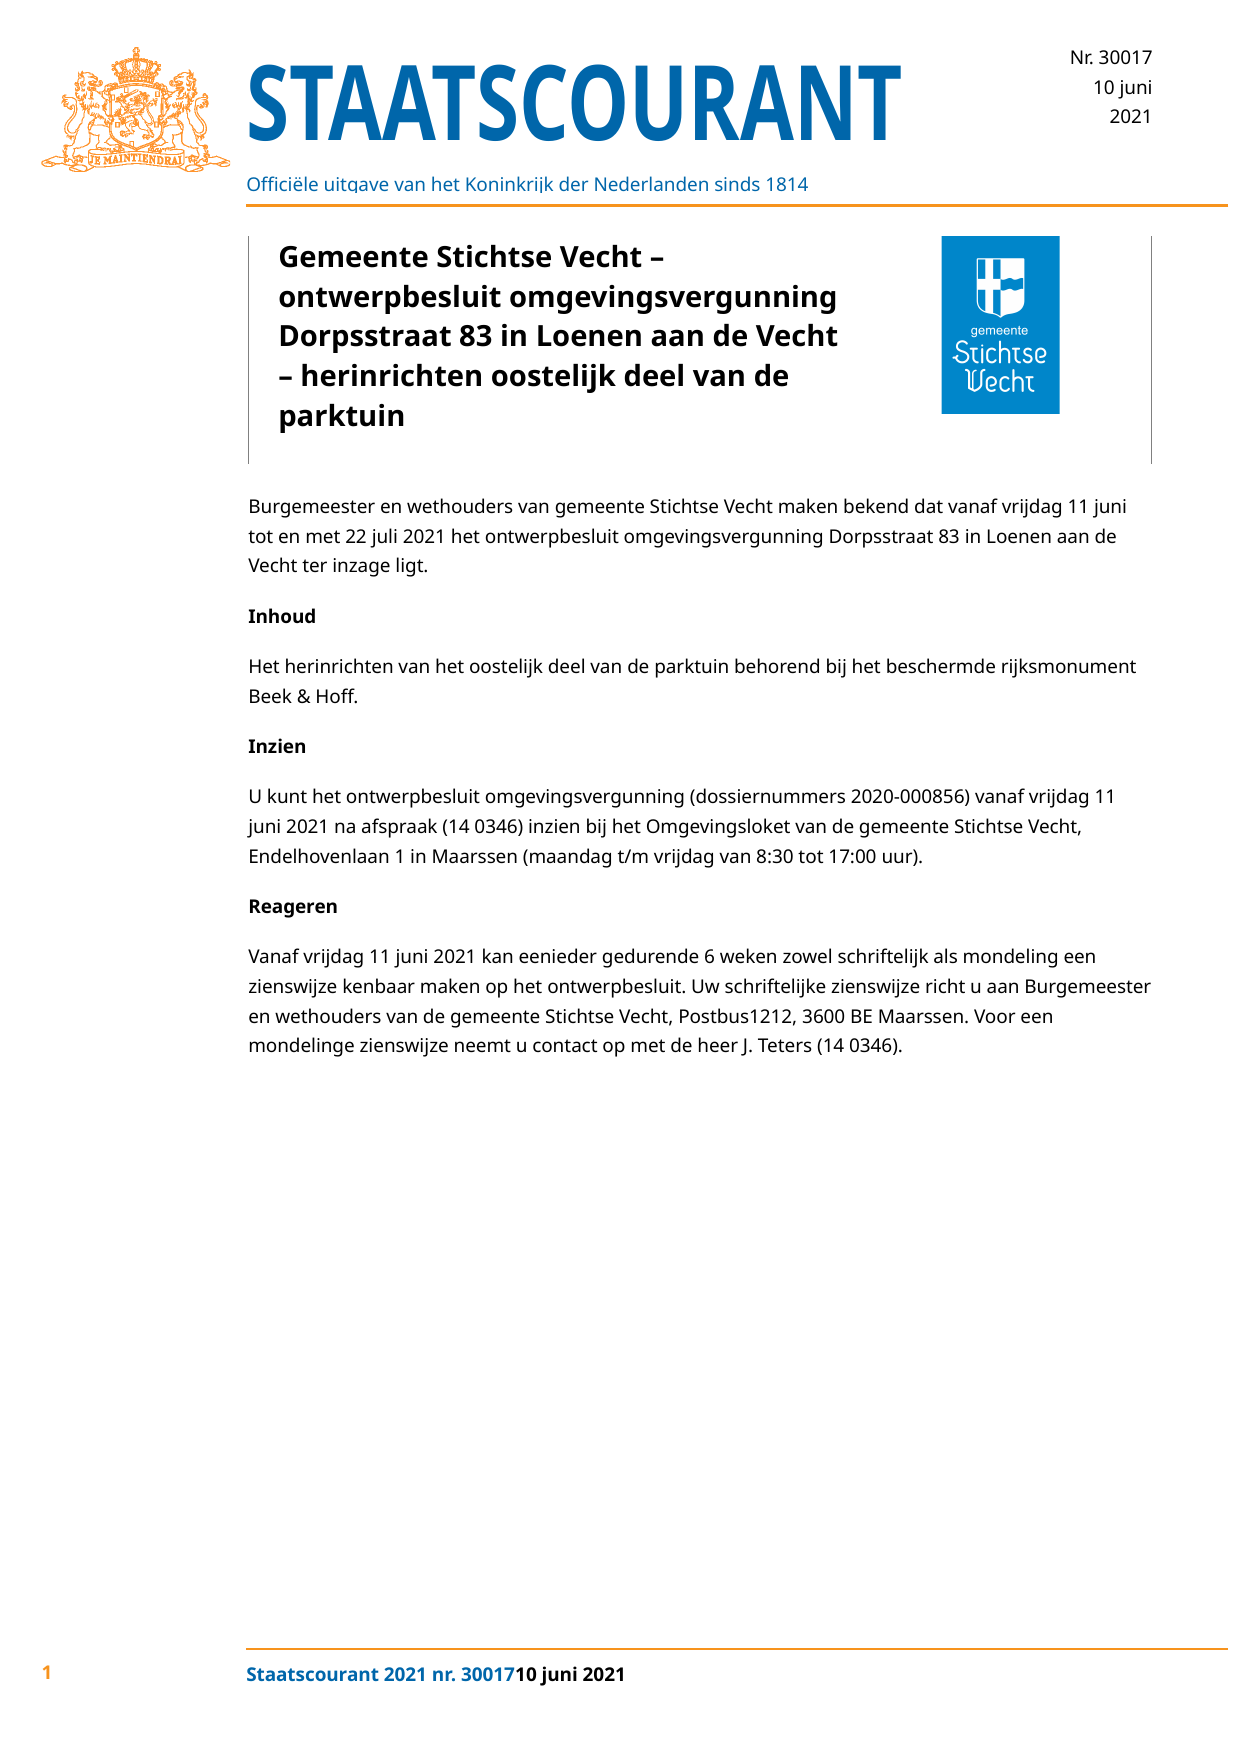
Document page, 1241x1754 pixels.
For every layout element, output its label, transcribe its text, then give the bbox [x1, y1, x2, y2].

text Burgemeester en wethouders van gemeente Stichtse Vecht maken bekend dat vanaf vrijdag 11 juni tot en met 22 juli 2021 het ontwerpbesluit omgevingsvergunning Dorpsstraat 83 in Loenen aan de Vecht ter inzage ligt. [248, 493, 1152, 578]
picture [41, 47, 231, 172]
text Het herinrichten van het oostelijk deel van de parktuin behorend bij het beschermde rijksmonument Beek & Hoff. [248, 653, 1152, 709]
picture [977, 259, 1000, 313]
picture [1000, 289, 1024, 317]
picture [1013, 370, 1020, 391]
table_header [1060, 236, 1151, 413]
text Inhoud [248, 603, 1152, 629]
text U kunt het ontwerpbesluit omgevingsvergunning (dossiernummers 2020-000856) vanaf vrijdag 11 juni 2021 na afspraak (14 0346) inzien bij het Omgevingsloket van de gemeente Stichtse Vecht, Endelhovenlaan 1 in Maarssen (maandag t/m vrijdag van 8:30 tot 17:00 uur). [248, 784, 1152, 869]
table_header [850, 414, 1151, 464]
picture [971, 348, 977, 359]
text Reageren [248, 893, 1152, 919]
picture [1027, 377, 1032, 389]
table_header [850, 236, 941, 413]
text Vanaf vrijdag 11 juni 2021 kan eenieder gedurende 6 weken zowel schriftelijk als mondeling een zienswijze kenbaar maken op het ontwerpbesluit. Uw schriftelijke zienswijze richt u aan Burgemeester en wethouders van de gemeente Stichtse Vecht, Postbus1212, 3600 BE Maarssen. Voor een mondelinge zienswijze neemt u contact op met de heer J. Teters (14 0346). [248, 944, 1152, 1058]
text Inzien [248, 733, 1152, 759]
picture [1013, 348, 1019, 359]
table_header Gemeente Stichtse Vecht – ontwerpbesluit omgevingsvergunning Dorpsstraat 83 in Loenen aan de Vecht – herinrichten oostelijk deel van de parktuin [249, 236, 850, 464]
picture [1001, 259, 1024, 279]
